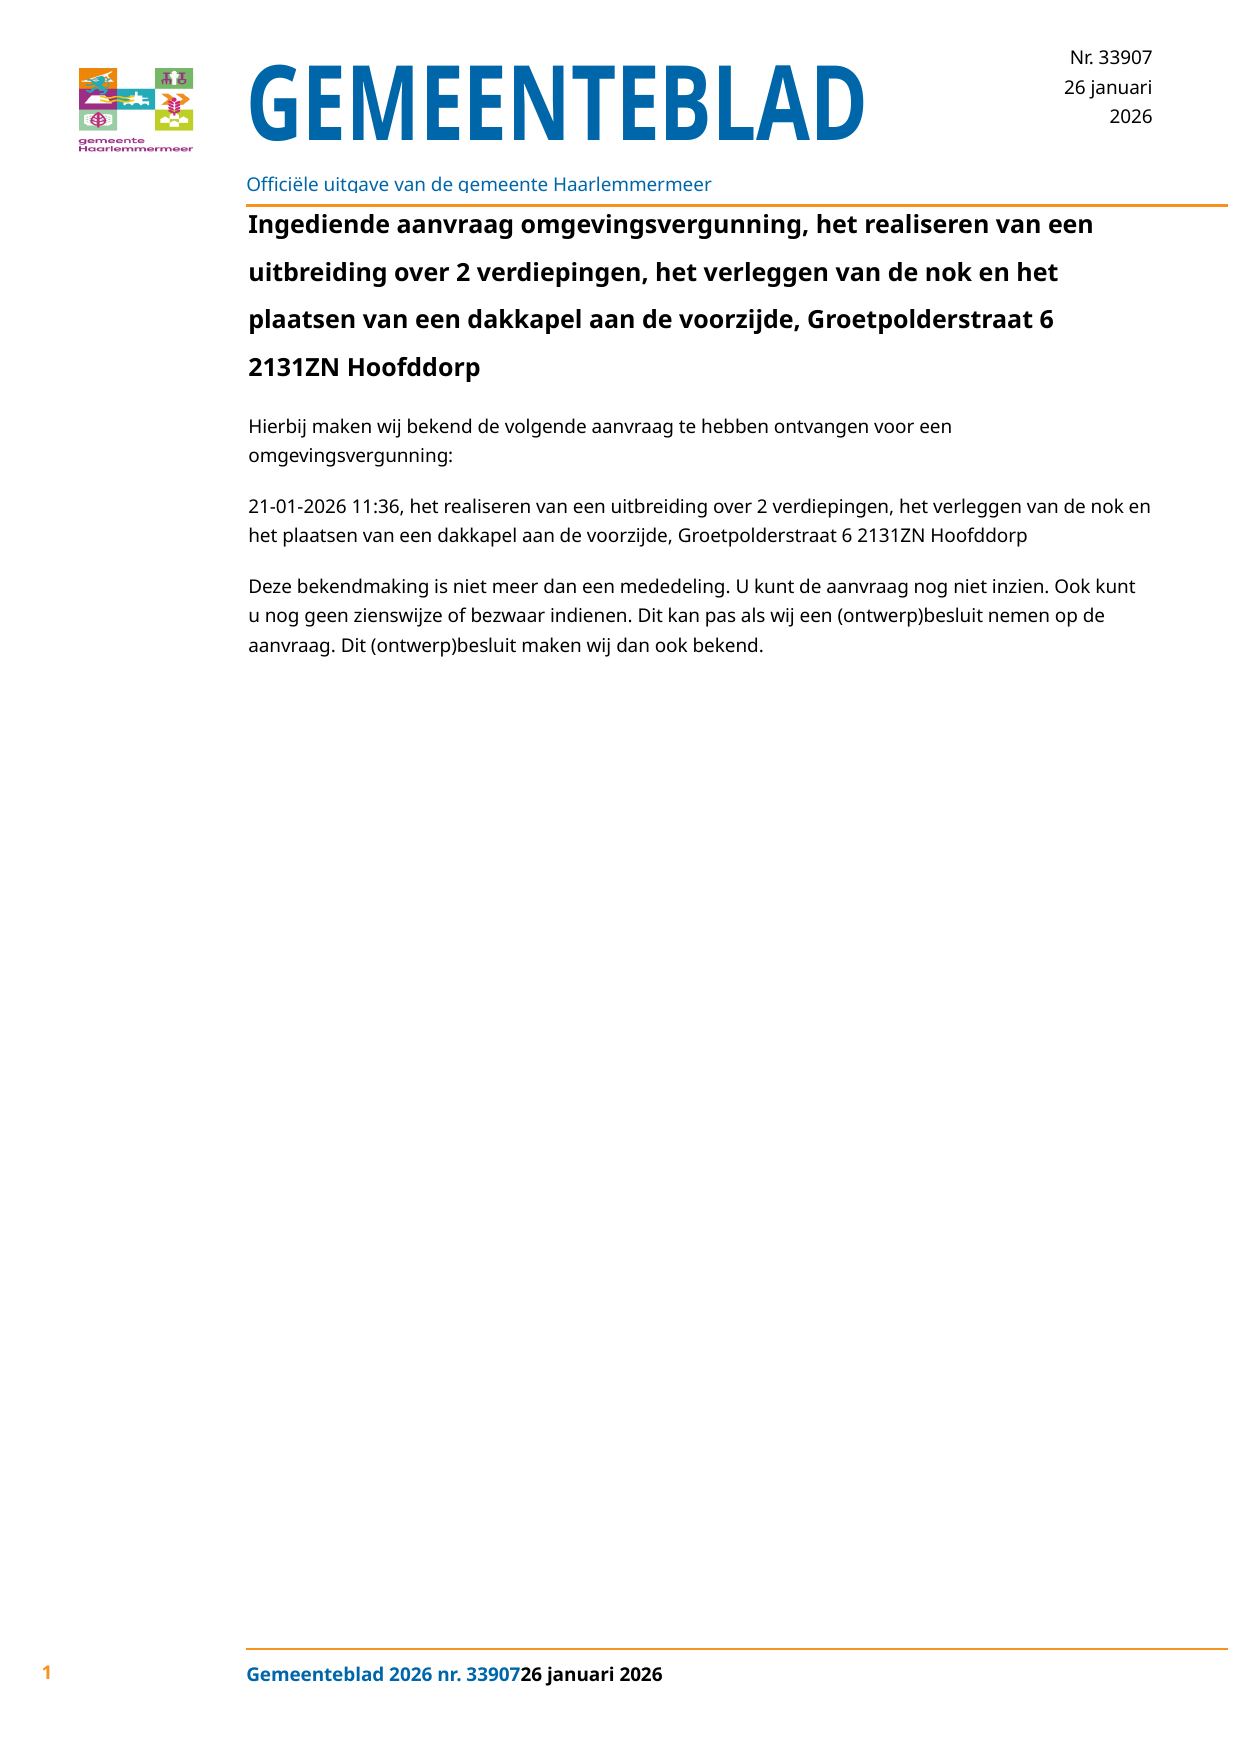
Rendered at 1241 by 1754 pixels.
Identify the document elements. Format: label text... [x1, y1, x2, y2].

picture [41, 47, 231, 172]
text Hierbij maken wij bekend de volgende aanvraag te hebben ontvangen voor een omgevingsvergunning: [248, 413, 1152, 468]
text 21-01-2026 11:36, het realiseren van een uitbreiding over 2 verdiepingen, het verleggen van de nok en het plaatsen van een dakkapel aan de voorzijde, Groetpolderstraat 6 2131ZN Hoofddorp [248, 493, 1152, 548]
text Deze bekendmaking is niet meer dan een mededeling. U kunt de aanvraag nog niet inzien. Ook kunt u nog geen zienswijze of bezwaar indienen. Dit kan pas als wij een (ontwerp)besluit nemen op de aanvraag. Dit (ontwerp)besluit maken wij dan ook bekend. [248, 573, 1152, 658]
text Ingediende aanvraag omgevingsvergunning, het realiseren van een uitbreiding over 2 verdiepingen, het verleggen van de nok en het plaatsen van een dakkapel aan de voorzijde, Groetpolderstraat 6 2131ZN Hoofddorp [248, 207, 1152, 384]
